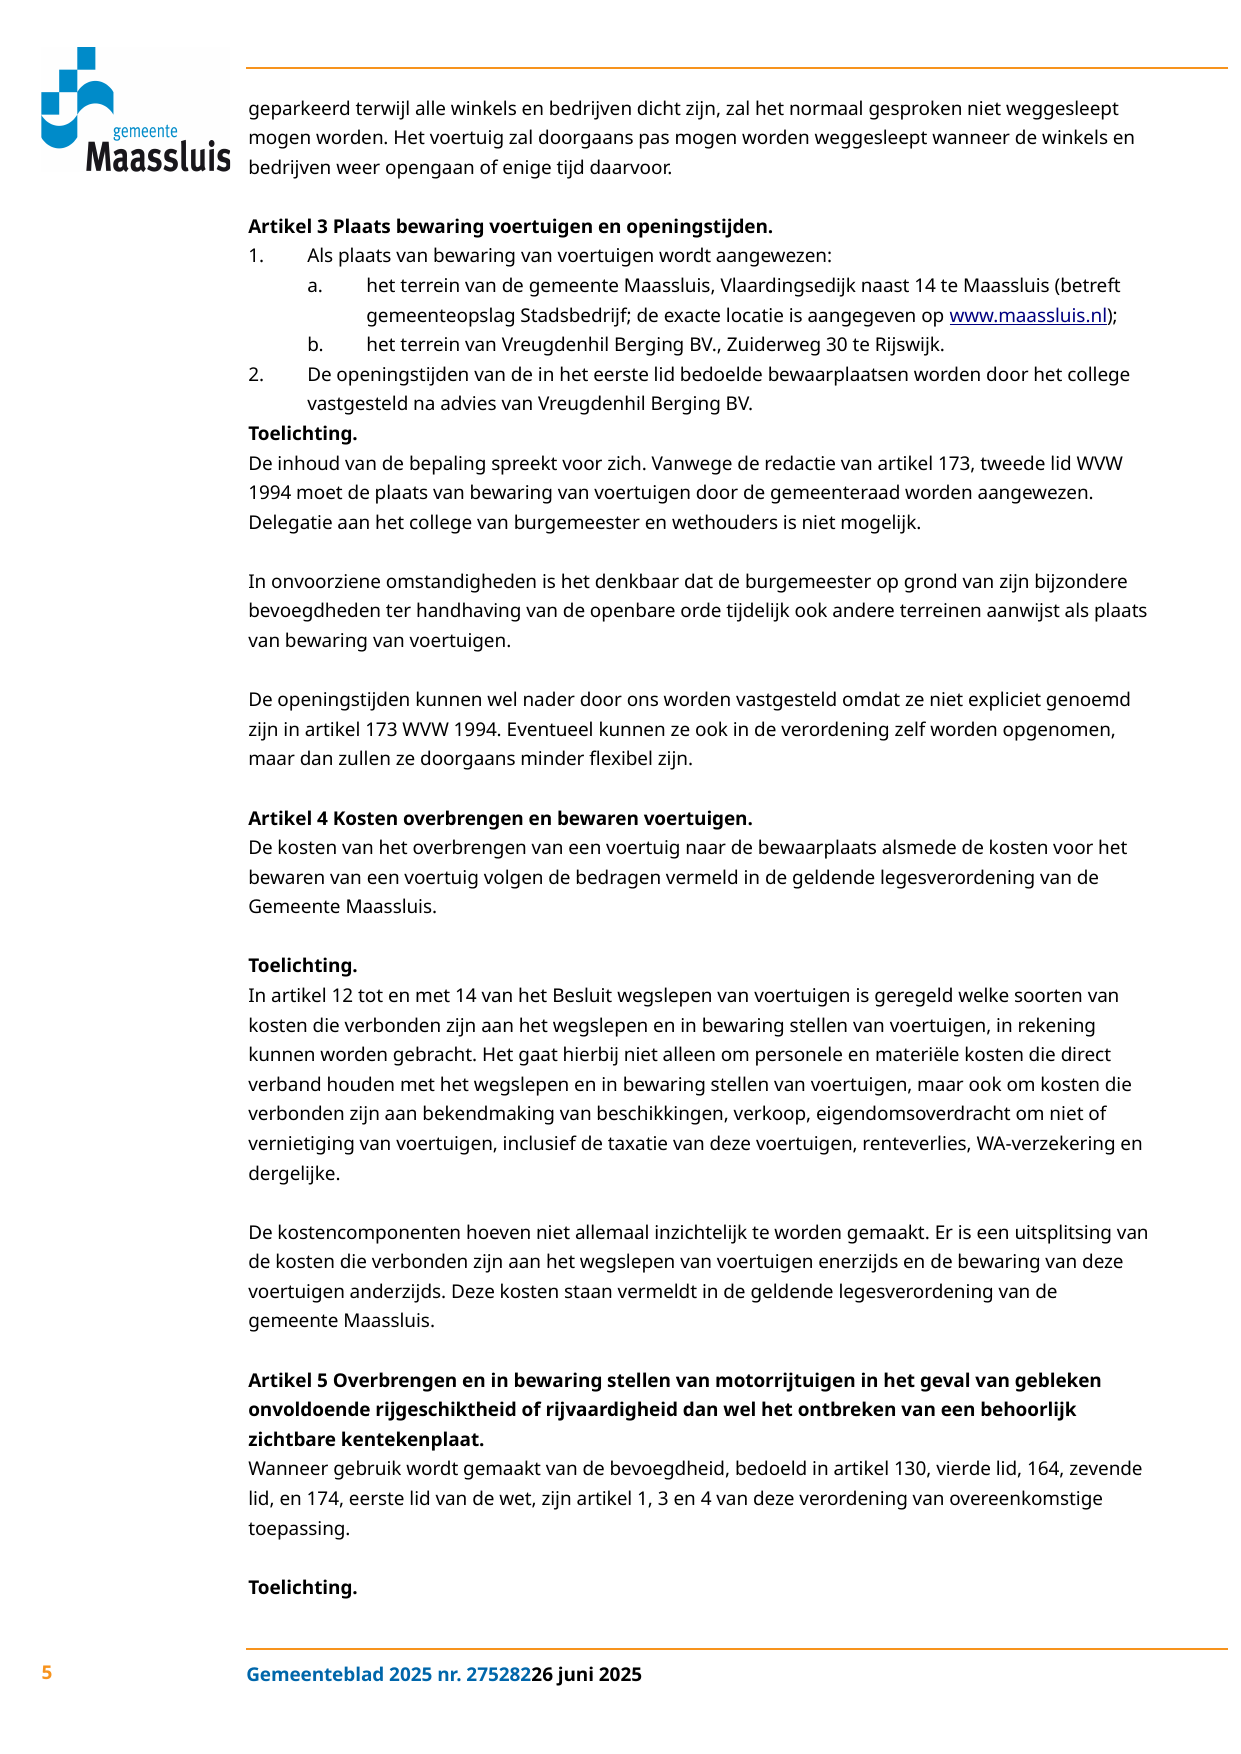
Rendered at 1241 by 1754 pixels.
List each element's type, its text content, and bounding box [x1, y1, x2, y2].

text Toelichting. [248, 1574, 1152, 1600]
text In artikel 12 tot en met 14 van het Besluit wegslepen van voertuigen is geregeld welke soorten van kosten die verbonden zijn aan het wegslepen en in bewaring stellen van voertuigen, in rekening kunnen worden gebracht. Het gaat hierbij niet alleen om personele en materiële kosten die direct verband houden met het wegslepen en in bewaring stellen van voertuigen, maar ook om kosten die verbonden zijn aan bekendmaking van beschikkingen, verkoop, eigendomsoverdracht om niet of vernietiging van voertuigen, inclusief de taxatie van deze voertuigen, renteverlies, WA-verzekering en dergelijke. [248, 982, 1152, 1186]
text Toelichting. [248, 420, 1152, 446]
text In onvoorziene omstandigheden is het denkbaar dat de burgemeester op grond van zijn bijzondere bevoegdheden ter handhaving van de openbare orde tijdelijk ook andere terreinen aanwijst als plaats van bewaring van voertuigen. [248, 568, 1152, 653]
list het terrein van Vreugdenhil Berging BV., Zuiderweg 30 te Rijswijk. [307, 331, 1152, 357]
text Toelichting. [248, 953, 1152, 978]
text Artikel 3 Plaats bewaring voertuigen en openingstijden. [248, 213, 1152, 239]
picture [41, 47, 231, 172]
text Artikel 5 Overbrengen en in bewaring stellen van motorrijtuigen in het geval van gebleken onvoldoende rijgeschiktheid of rijvaardigheid dan wel het ontbreken van een behoorlijk zichtbare kentekenplaat. [248, 1367, 1152, 1452]
list De openingstijden van de in het eerste lid bedoelde bewaarplaatsen worden door het college vastgesteld na advies van Vreugdenhil Berging BV. [248, 361, 1152, 416]
text De openingstijden kunnen wel nader door ons worden vastgesteld omdat ze niet expliciet genoemd zijn in artikel 173 WVW 1994. Eventueel kunnen ze ook in de verordening zelf worden opgenomen, maar dan zullen ze doorgaans minder flexibel zijn. [248, 686, 1152, 771]
picture [41, 47, 77, 92]
text Wanneer gebruik wordt gemaakt van de bevoegdheid, bedoeld in artikel 130, vierde lid, 164, zevende lid, en 174, eerste lid van de wet, zijn artikel 1, 3 en 4 van deze verordening van overeenkomstige toepassing. [248, 1456, 1152, 1541]
list Als plaats van bewaring van voertuigen wordt aangewezen: [248, 243, 1152, 268]
text Artikel 4 Kosten overbrengen en bewaren voertuigen. [248, 805, 1152, 831]
text De kosten van het overbrengen van een voertuig naar de bewaarplaats alsmede de kosten voor het bewaren van een voertuig volgen de bedragen vermeld in de geldende legesverordening van de Gemeente Maassluis. [248, 834, 1152, 919]
text geparkeerd terwijl alle winkels en bedrijven dicht zijn, zal het normaal gesproken niet weggesleept mogen worden. Het voertuig zal doorgaans pas mogen worden weggesleept wanneer de winkels en bedrijven weer opengaan of enige tijd daarvoor. [248, 95, 1152, 180]
list het terrein van de gemeente Maassluis, Vlaardingsedijk naast 14 te Maassluis (betreft gemeenteopslag Stadsbedrijf; de exacte locatie is aangegeven op www.maassluis.nl); [307, 272, 1152, 328]
text De inhoud van de bepaling spreekt voor zich. Vanwege de redactie van artikel 173, tweede lid WVW 1994 moet de plaats van bewaring van voertuigen door de gemeenteraad worden aangewezen. Delegatie aan het college van burgemeester en wethouders is niet mogelijk. [248, 450, 1152, 535]
text De kostencomponenten hoeven niet allemaal inzichtelijk te worden gemaakt. Er is een uitsplitsing van de kosten die verbonden zijn aan het wegslepen van voertuigen enerzijds en de bewaring van deze voertuigen anderzijds. Deze kosten staan vermeldt in de geldende legesverordening van de gemeente Maassluis. [248, 1219, 1152, 1333]
